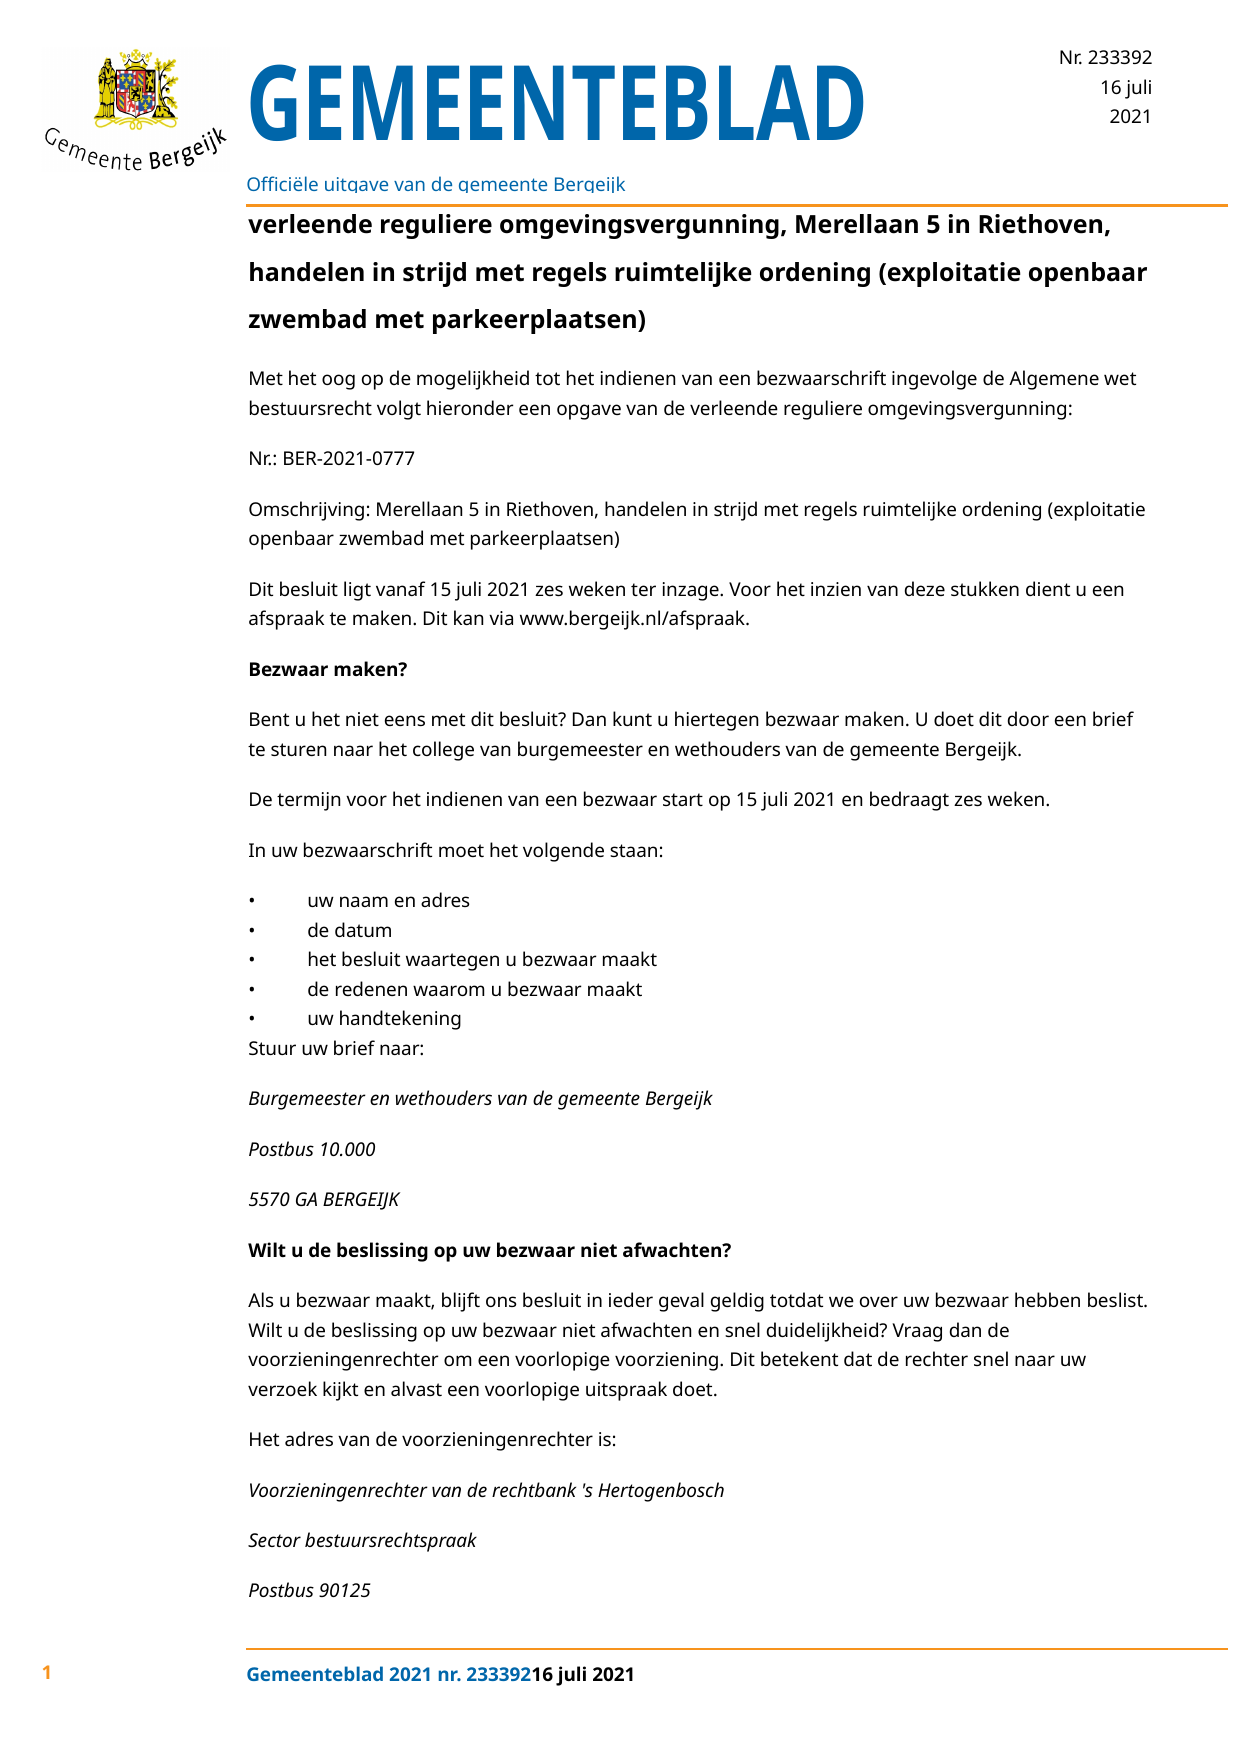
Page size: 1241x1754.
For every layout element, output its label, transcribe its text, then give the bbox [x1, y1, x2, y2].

text Met het oog op de mogelijkheid tot het indienen van een bezwaarschrift ingevolge de Algemene wet bestuursrecht volgt hieronder een opgave van de verleende reguliere omgevingsvergunning: [248, 366, 1152, 421]
text verleende reguliere omgevingsvergunning, Merellaan 5 in Riethoven, handelen in strijd met regels ruimtelijke ordening (exploitatie openbaar zwembad met parkeerplaatsen) [248, 207, 1152, 336]
list uw handtekening [248, 1006, 1152, 1031]
text Bent u het niet eens met dit besluit? Dan kunt u hiertegen bezwaar maken. U doet dit door een brief te sturen naar het college van burgemeester en wethouders van de gemeente Bergeijk. [248, 706, 1152, 762]
text De termijn voor het indienen van een bezwaar start op 15 juli 2021 en bedraagt zes weken. [248, 786, 1152, 812]
text 5570 GA BERGEIJK [248, 1186, 1152, 1212]
text Dit besluit ligt vanaf 15 juli 2021 zes weken ter inzage. Voor het inzien van deze stukken dient u een afspraak te maken. Dit kan via www.bergeijk.nl/afspraak. [248, 576, 1152, 631]
list de redenen waarom u bezwaar maakt [248, 976, 1152, 1002]
text Sector bestuursrechtspraak [248, 1527, 1152, 1553]
text Als u bezwaar maakt, blijft ons besluit in ieder geval geldig totdat we over uw bezwaar hebben beslist. Wilt u de beslissing op uw bezwaar niet afwachten en snel duidelijkheid? Vraag dan de voorzieningenrechter om een voorlopige voorziening. Dit betekent dat de rechter snel naar uw verzoek kijkt en alvast een voorlopige uitspraak doet. [248, 1287, 1152, 1402]
text Postbus 10.000 [248, 1136, 1152, 1162]
text Bezwaar maken? [248, 656, 1152, 682]
text Postbus 90125 [248, 1578, 1152, 1603]
list het besluit waartegen u bezwaar maakt [248, 946, 1152, 972]
picture [41, 47, 231, 172]
text In uw bezwaarschrift moet het volgende staan: [248, 837, 1152, 862]
list de datum [248, 917, 1152, 942]
text Het adres van de voorzieningenrechter is: [248, 1426, 1152, 1452]
text Voorzieningenrechter van de rechtbank 's Hertogenbosch [248, 1477, 1152, 1502]
list uw naam en adres [248, 887, 1152, 913]
text Wilt u de beslissing op uw bezwaar niet afwachten? [248, 1237, 1152, 1262]
text Omschrijving: Merellaan 5 in Riethoven, handelen in strijd met regels ruimtelijke ordening (exploitatie openbaar zwembad met parkeerplaatsen) [248, 496, 1152, 551]
text Stuur uw brief naar: [248, 1035, 1152, 1061]
text Burgemeester en wethouders van de gemeente Bergeijk [248, 1086, 1152, 1111]
text Nr.: BER-2021-0777 [248, 446, 1152, 471]
